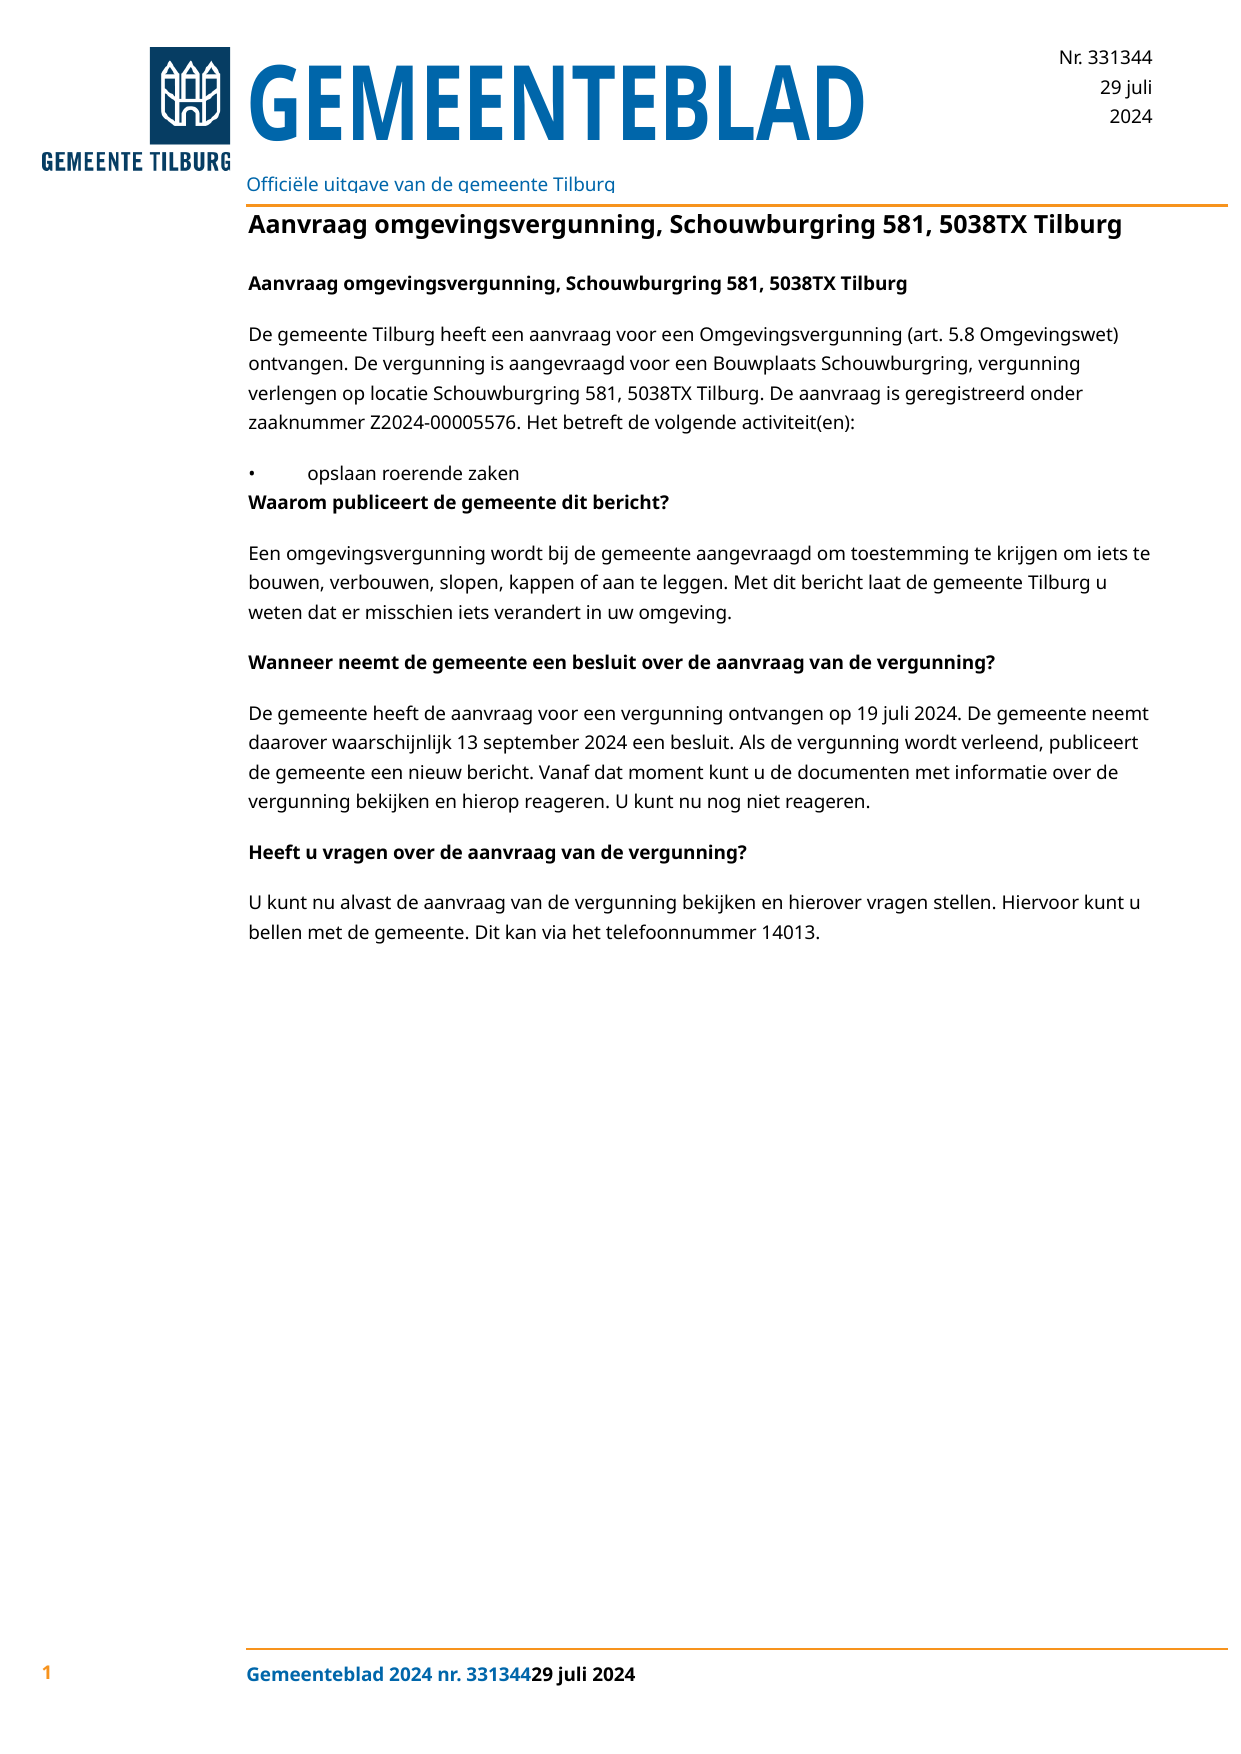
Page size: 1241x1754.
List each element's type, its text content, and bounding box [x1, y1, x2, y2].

text Een omgevingsvergunning wordt bij de gemeente aangevraagd om toestemming te krijgen om iets te bouwen, verbouwen, slopen, kappen of aan te leggen. Met dit bericht laat de gemeente Tilburg u weten dat er misschien iets verandert in uw omgeving. [248, 540, 1152, 625]
text Aanvraag omgevingsvergunning, Schouwburgring 581, 5038TX Tilburg [248, 270, 1152, 296]
list opslaan roerende zaken [248, 460, 1152, 486]
picture [41, 47, 231, 172]
text Wanneer neemt de gemeente een besluit over de aanvraag van de vergunning? [248, 649, 1152, 675]
text Aanvraag omgevingsvergunning, Schouwburgring 581, 5038TX Tilburg [248, 207, 1152, 241]
text U kunt nu alvast de aanvraag van de vergunning bekijken en hierover vragen stellen. Hiervoor kunt u bellen met de gemeente. Dit kan via het telefoonnummer 14013. [248, 889, 1152, 945]
text De gemeente heeft de aanvraag voor een vergunning ontvangen op 19 juli 2024. De gemeente neemt daarover waarschijnlijk 13 september 2024 een besluit. Als de vergunning wordt verleend, publiceert de gemeente een nieuw bericht. Vanaf dat moment kunt u de documenten met informatie over de vergunning bekijken en hierop reageren. U kunt nu nog niet reageren. [248, 700, 1152, 814]
text Waarom publiceert de gemeente dit bericht? [248, 489, 1152, 515]
text Heeft u vragen over de aanvraag van de vergunning? [248, 839, 1152, 865]
text De gemeente Tilburg heeft een aanvraag voor een Omgevingsvergunning (art. 5.8 Omgevingswet) ontvangen. De vergunning is aangevraagd voor een Bouwplaats Schouwburgring, vergunning verlengen op locatie Schouwburgring 581, 5038TX Tilburg. De aanvraag is geregistreerd onder zaaknummer Z2024-00005576. Het betreft de volgende activiteit(en): [248, 321, 1152, 435]
